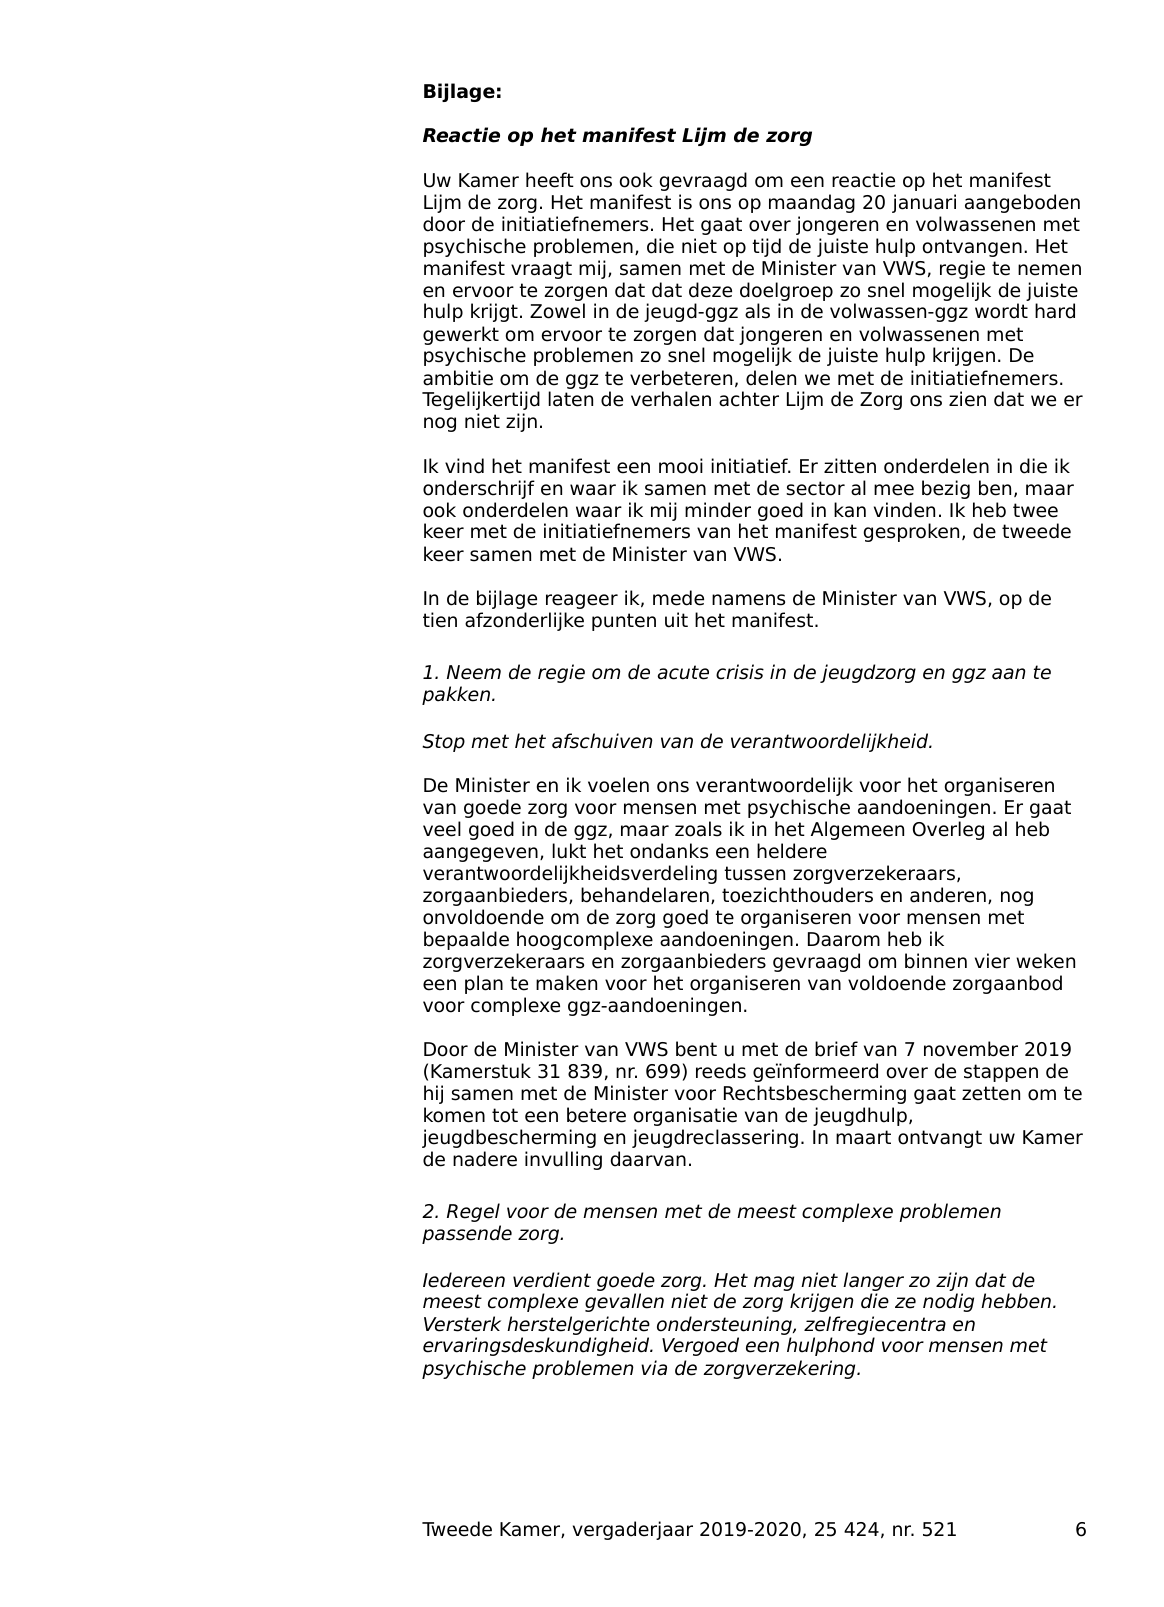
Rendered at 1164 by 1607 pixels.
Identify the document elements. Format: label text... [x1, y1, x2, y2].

text Ik vind het manifest een mooi initiatief. Er zitten onderdelen in die ik onderschrijf en waar ik samen met de sector al mee bezig ben, maar ook onderdelen waar ik mij minder goed in kan vinden. Ik heb twee keer met de initiatiefnemers van het manifest gesproken, de tweede keer samen met de Minister van VWS. [422, 456, 1087, 565]
text Stop met het afschuiven van de verantwoordelijkheid. [422, 731, 1087, 752]
subtitle Reactie op het manifest Lijm de zorg [422, 125, 1087, 147]
text In de bijlage reageer ik, mede namens de Minister van VWS, op de tien afzonderlijke punten uit het manifest. [422, 588, 1087, 632]
text Iedereen verdient goede zorg. Het mag niet langer zo zijn dat de meest complexe gevallen niet de zorg krijgen die ze nodig hebben. Versterk herstelgerichte ondersteuning, zelfregiecentra en ervaringsdeskundigheid. Vergoed een hulphond voor mensen met psychische problemen via de zorgverzekering. [422, 1269, 1087, 1379]
text De Minister en ik voelen ons verantwoordelijk voor het organiseren van goede zorg voor mensen met psychische aandoeningen. Er gaat veel goed in de ggz, maar zoals ik in het Algemeen Overleg al heb aangegeven, lukt het ondanks een heldere verantwoordelijkheidsverdeling tussen zorgverzekeraars, zorgaanbieders, behandelaren, toezichthouders en anderen, nog onvoldoende om de zorg goed te organiseren voor mensen met bepaalde hoogcomplexe aandoeningen. Daarom heb ik zorgverzekeraars en zorgaanbieders gevraagd om binnen vier weken een plan te maken voor het organiseren van voldoende zorgaanbod voor complexe ggz-aandoeningen. [422, 775, 1087, 1016]
subtitle 1. Neem de regie om de acute crisis in de jeugdzorg en ggz aan te pakken. [422, 662, 1087, 706]
text Door de Minister van VWS bent u met de brief van 7 november 2019 (Kamerstuk 31 839, nr. 699) reeds geïnformeerd over de stappen de hij samen met de Minister voor Rechtsbescherming gaat zetten om te komen tot een betere organisatie van de jeugdhulp, jeugdbescherming en jeugdreclassering. In maart ontvangt uw Kamer de nadere invulling daarvan. [422, 1039, 1087, 1171]
text Uw Kamer heeft ons ook gevraagd om een reactie op het manifest Lijm de zorg. Het manifest is ons op maandag 20 januari aangeboden door de initiatiefnemers. Het gaat over jongeren en volwassenen met psychische problemen, die niet op tijd de juiste hulp ontvangen. Het manifest vraagt mij, samen met de Minister van VWS, regie te nemen en ervoor te zorgen dat dat deze doelgroep zo snel mogelijk de juiste hulp krijgt. Zowel in de jeugd-ggz als in de volwassen-ggz wordt hard gewerkt om ervoor te zorgen dat jongeren en volwassenen met psychische problemen zo snel mogelijk de juiste hulp krijgen. De ambitie om de ggz te verbeteren, delen we met de initiatiefnemers. Tegelijkertijd laten de verhalen achter Lijm de Zorg ons zien dat we er nog niet zijn. [422, 169, 1087, 433]
subtitle 2. Regel voor de mensen met de meest complexe problemen passende zorg. [422, 1201, 1087, 1244]
subtitle Bijlage: [422, 81, 1087, 103]
